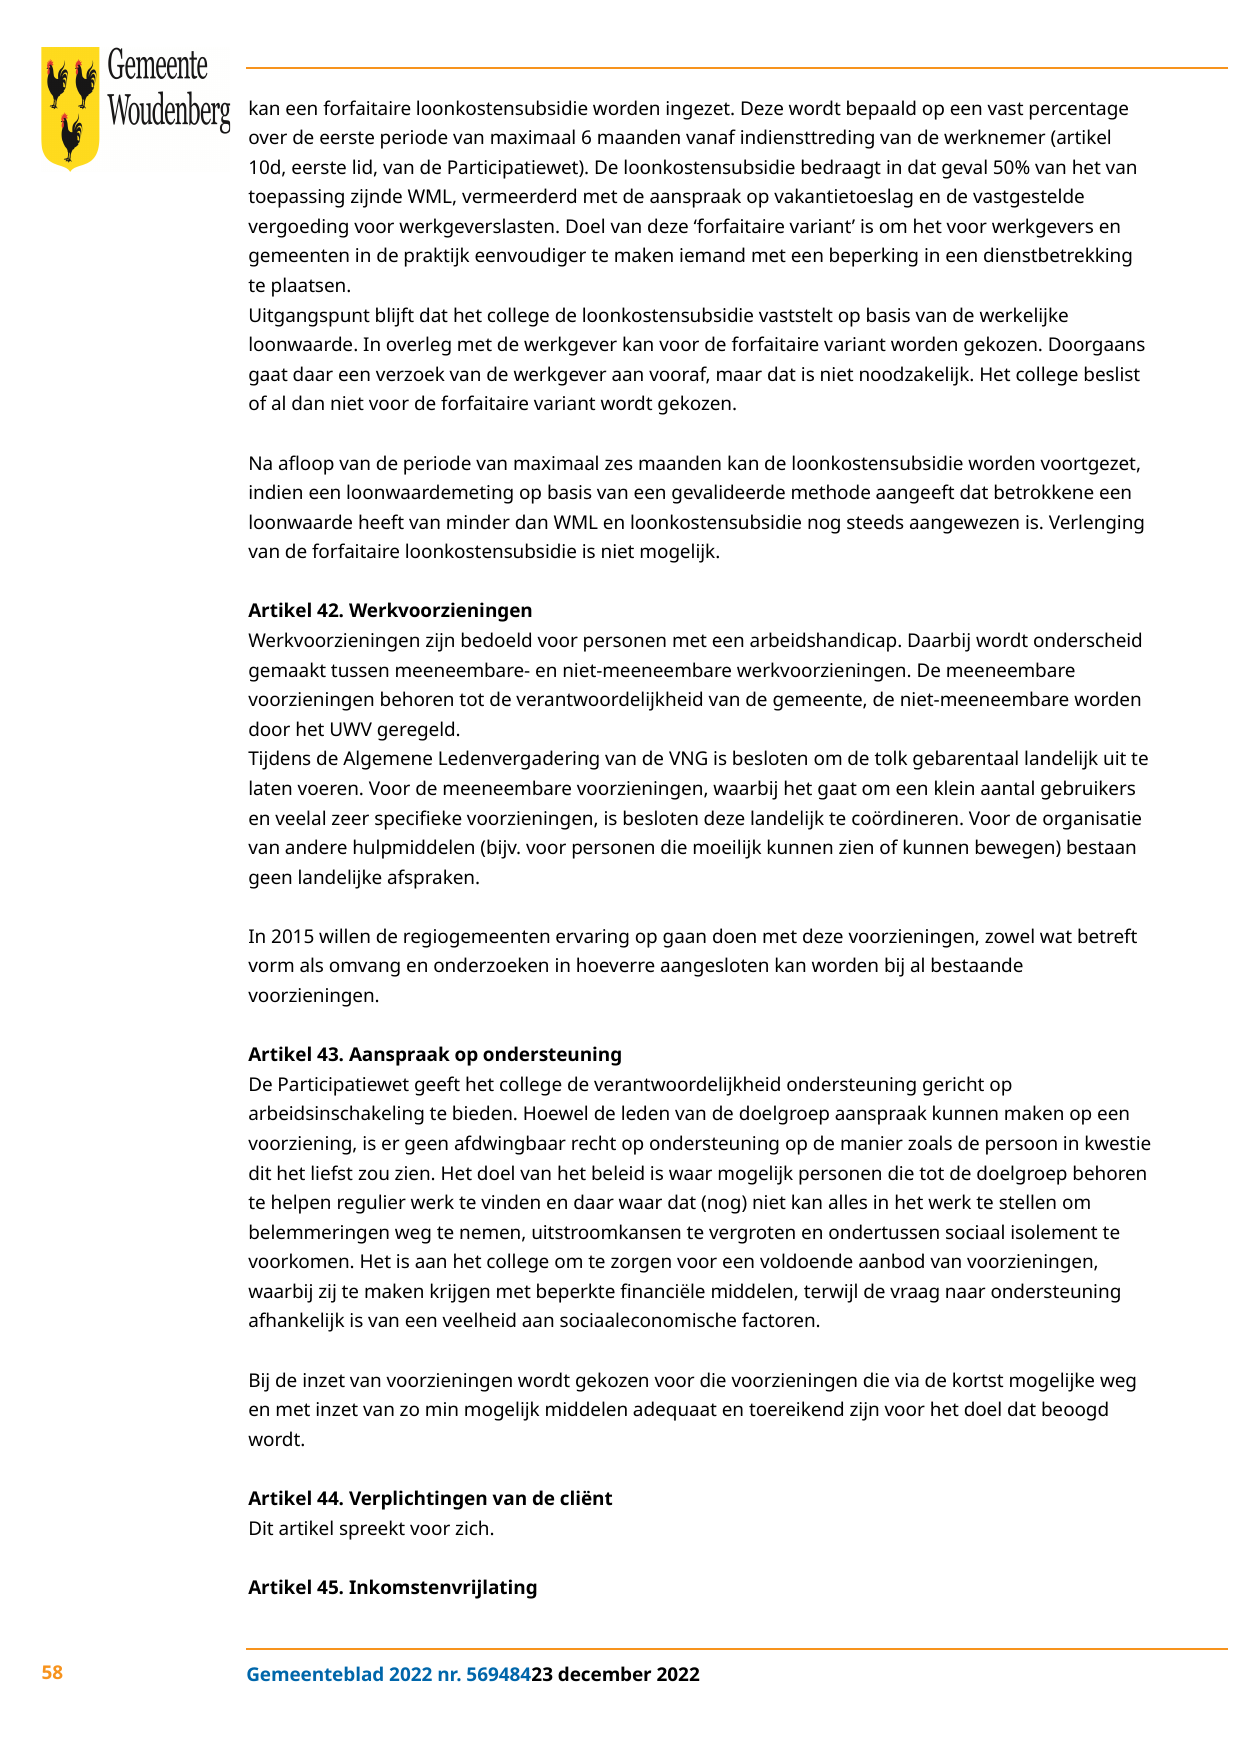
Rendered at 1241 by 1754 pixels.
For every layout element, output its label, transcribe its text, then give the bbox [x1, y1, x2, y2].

text Artikel 43. Aanspraak op ondersteuning [248, 1041, 1152, 1067]
text Uitgangspunt blijft dat het college de loonkostensubsidie vaststelt op basis van de werkelijke loonwaarde. In overleg met de werkgever kan voor de forfaitaire variant worden gekozen. Doorgaans gaat daar een verzoek van de werkgever aan vooraf, maar dat is niet noodzakelijk. Het college beslist of al dan niet voor de forfaitaire variant wordt gekozen. [248, 302, 1152, 416]
text Tijdens de Algemene Ledenvergadering van de VNG is besloten om de tolk gebarentaal landelijk uit te laten voeren. Voor de meeneembare voorzieningen, waarbij het gaat om een klein aantal gebruikers en veelal zeer specifieke voorzieningen, is besloten deze landelijk te coördineren. Voor de organisatie van andere hulpmiddelen (bijv. voor personen die moeilijk kunnen zien of kunnen bewegen) bestaan geen landelijke afspraken. [248, 746, 1152, 890]
text In 2015 willen de regiogemeenten ervaring op gaan doen met deze voorzieningen, zowel wat betreft vorm als omvang en onderzoeken in hoeverre aangesloten kan worden bij al bestaande voorzieningen. [248, 923, 1152, 1008]
text Werkvoorzieningen zijn bedoeld voor personen met een arbeidshandicap. Daarbij wordt onderscheid gemaakt tussen meeneembare- en niet-meeneembare werkvoorzieningen. De meeneembare voorzieningen behoren tot de verantwoordelijkheid van de gemeente, de niet-meeneembare worden door het UWV geregeld. [248, 627, 1152, 742]
text Bij de inzet van voorzieningen wordt gekozen voor die voorzieningen die via de kortst mogelijke weg en met inzet van zo min mogelijk middelen adequaat en toereikend zijn voor het doel dat beoogd wordt. [248, 1367, 1152, 1452]
text Artikel 44. Verplichtingen van de cliënt [248, 1485, 1152, 1511]
text kan een forfaitaire loonkostensubsidie worden ingezet. Deze wordt bepaald op een vast percentage over de eerste periode van maximaal 6 maanden vanaf indiensttreding van de werknemer (artikel 10d, eerste lid, van de Participatiewet). De loonkostensubsidie bedraagt in dat geval 50% van het van toepassing zijnde WML, vermeerderd met de aanspraak op vakantietoeslag en de vastgestelde vergoeding voor werkgeverslasten. Doel van deze ‘forfaitaire variant’ is om het voor werkgevers en gemeenten in de praktijk eenvoudiger te maken iemand met een beperking in een dienstbetrekking te plaatsen. [248, 95, 1152, 298]
picture [41, 47, 231, 172]
text Artikel 42. Werkvoorzieningen [248, 598, 1152, 623]
text Artikel 45. Inkomstenvrijlating [248, 1574, 1152, 1600]
text Na afloop van de periode van maximaal zes maanden kan de loonkostensubsidie worden voortgezet, indien een loonwaardemeting op basis van een gevalideerde methode aangeeft dat betrokkene een loonwaarde heeft van minder dan WML en loonkostensubsidie nog steeds aangewezen is. Verlenging van de forfaitaire loonkostensubsidie is niet mogelijk. [248, 450, 1152, 564]
text Dit artikel spreekt voor zich. [248, 1515, 1152, 1541]
text De Participatiewet geeft het college de verantwoordelijkheid ondersteuning gericht op arbeidsinschakeling te bieden. Hoewel de leden van de doelgroep aanspraak kunnen maken op een voorziening, is er geen afdwingbaar recht op ondersteuning op de manier zoals de persoon in kwestie dit het liefst zou zien. Het doel van het beleid is waar mogelijk personen die tot de doelgroep behoren te helpen regulier werk te vinden en daar waar dat (nog) niet kan alles in het werk te stellen om belemmeringen weg te nemen, uitstroomkansen te vergroten en ondertussen sociaal isolement te voorkomen. Het is aan het college om te zorgen voor een voldoende aanbod van voorzieningen, waarbij zij te maken krijgen met beperkte financiële middelen, terwijl de vraag naar ondersteuning afhankelijk is van een veelheid aan sociaaleconomische factoren. [248, 1071, 1152, 1333]
